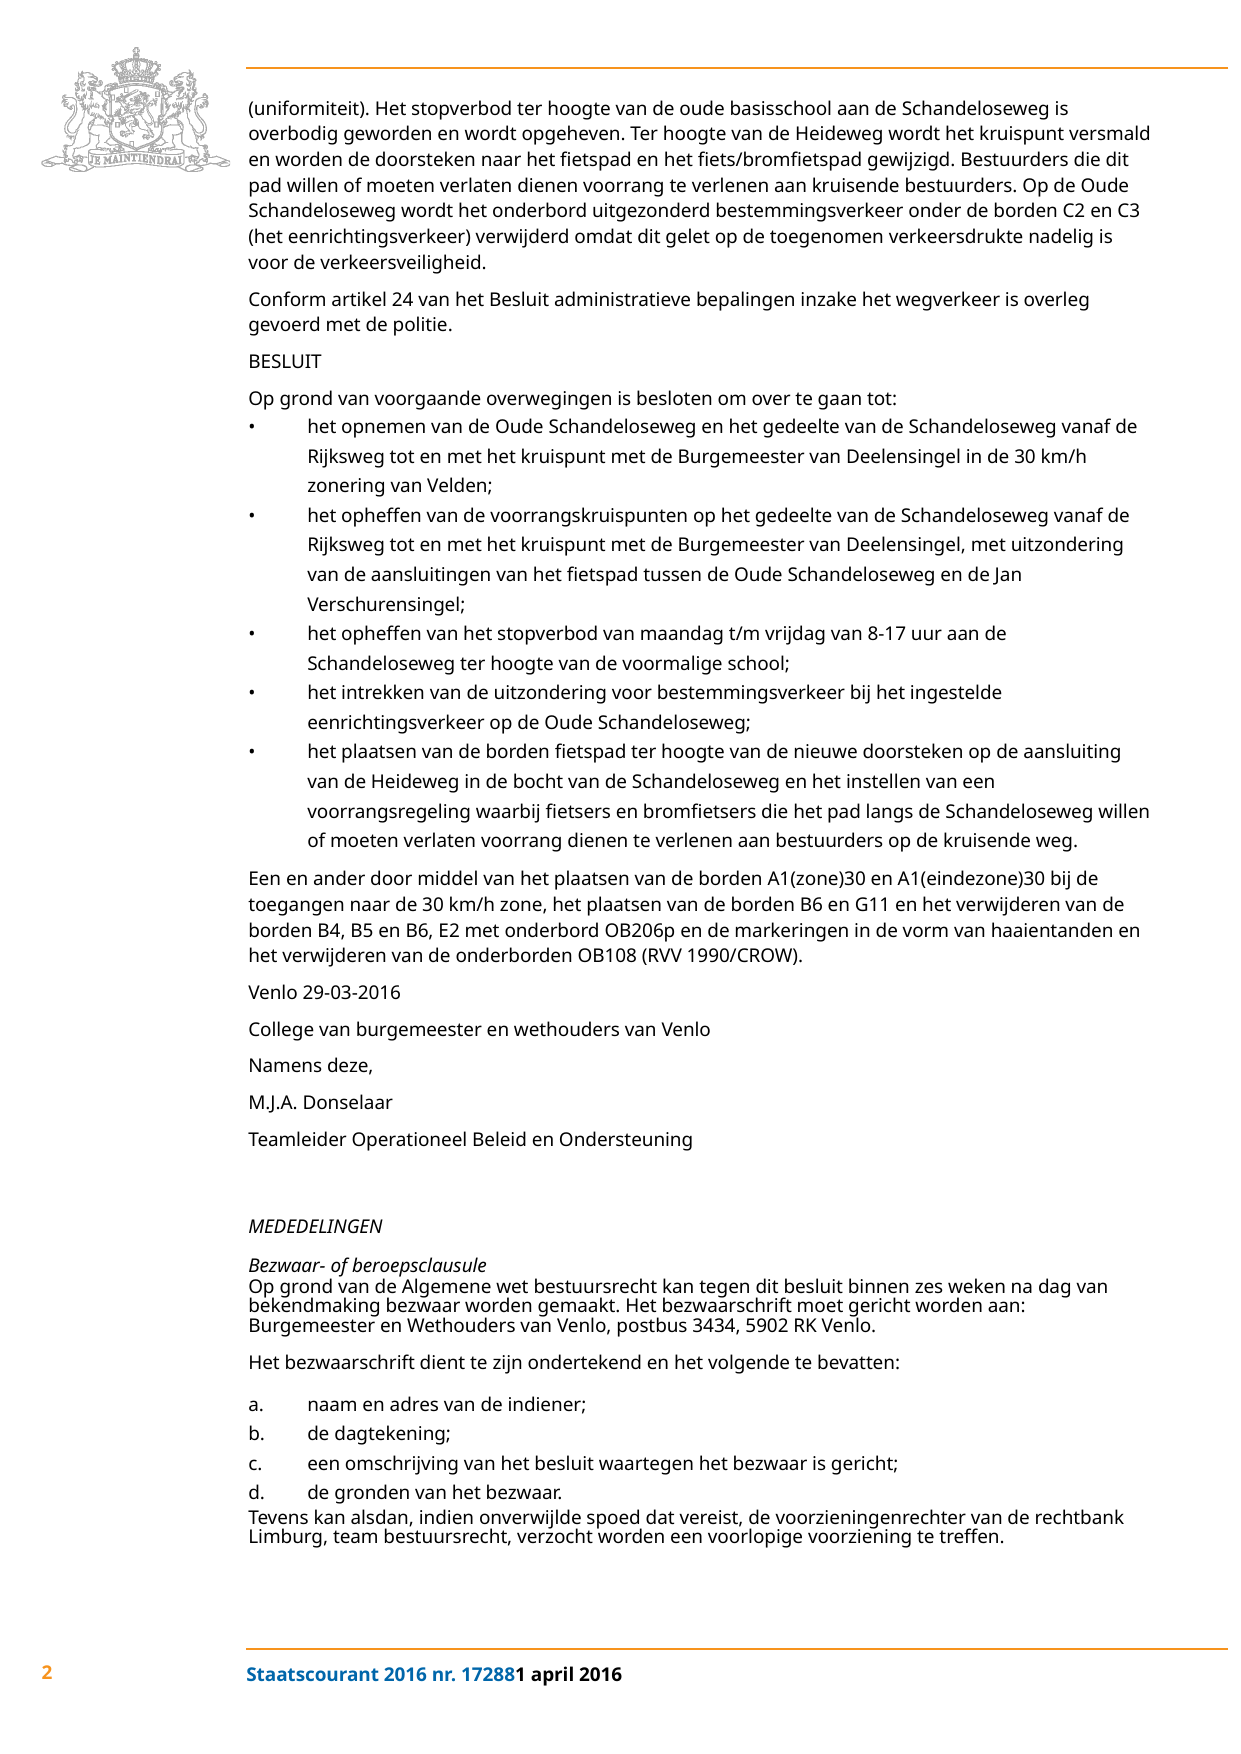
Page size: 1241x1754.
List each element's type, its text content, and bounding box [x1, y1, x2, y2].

list de dagtekening; [248, 1420, 1152, 1446]
list het opheffen van het stopverbod van maandag t/m vrijdag van 8-17 uur aan de Schandeloseweg ter hoogte van de voormalige school; [248, 620, 1152, 676]
text Een en ander door middel van het plaatsen van de borden A1(zone)30 en A1(eindezone)30 bij de toegangen naar de 30 km/h zone, het plaatsen van de borden B6 en G11 en het verwijderen van de borden B4, B5 en B6, E2 met onderbord OB206p en de markeringen in de vorm van haaientanden en het verwijderen van de onderborden OB108 (RVV 1990/CROW). [248, 865, 1152, 968]
text Bezwaar- of beroepsclausule [248, 1252, 1152, 1278]
text BESLUIT [248, 348, 1152, 374]
list de gronden van het bezwaar. [248, 1479, 1152, 1505]
text Op grond van de Algemene wet bestuursrecht kan tegen dit besluit binnen zes weken na dag van bekendmaking bezwaar worden gemaakt. Het bezwaarschrift moet gericht worden aan: Burgemeester en Wethouders van Venlo, postbus 3434, 5902 RK Venlo. [248, 1278, 1152, 1336]
text MEDEDELINGEN [248, 1213, 1152, 1239]
list het opheffen van de voorrangskruispunten op het gedeelte van de Schandeloseweg vanaf de Rijksweg tot en met het kruispunt met de Burgemeester van Deelensingel, met uitzondering van de aansluitingen van het fietspad tussen de Oude Schandeloseweg en de Jan Verschurensingel; [248, 502, 1152, 616]
text College van burgemeester en wethouders van Venlo [248, 1016, 1152, 1042]
list naam en adres van de indiener; [248, 1391, 1152, 1416]
list een omschrijving van het besluit waartegen het bezwaar is gericht; [248, 1450, 1152, 1476]
list het opnemen van de Oude Schandeloseweg en het gedeelte van de Schandeloseweg vanaf de Rijksweg tot en met het kruispunt met de Burgemeester van Deelensingel in de 30 km/h zonering van Velden; [248, 413, 1152, 498]
text Teamleider Operationeel Beleid en Ondersteuning [248, 1126, 1152, 1152]
text Namens deze, [248, 1052, 1152, 1078]
list het intrekken van de uitzondering voor bestemmingsverkeer bij het ingestelde eenrichtingsverkeer op de Oude Schandeloseweg; [248, 679, 1152, 735]
picture [41, 47, 231, 172]
text (uniformiteit). Het stopverbod ter hoogte van de oude basisschool aan de Schandeloseweg is overbodig geworden en wordt opgeheven. Ter hoogte van de Heideweg wordt het kruispunt versmald en worden de doorsteken naar het fietspad en het fiets/bromfietspad gewijzigd. Bestuurders die dit pad willen of moeten verlaten dienen voorrang te verlenen aan kruisende bestuurders. Op de Oude Schandeloseweg wordt het onderbord uitgezonderd bestemmingsverkeer onder de borden C2 en C3 (het eenrichtingsverkeer) verwijderd omdat dit gelet op de toegenomen verkeersdrukte nadelig is voor de verkeersveiligheid. [248, 95, 1152, 275]
text Het bezwaarschrift dient te zijn ondertekend en het volgende te bevatten: [248, 1354, 1152, 1373]
list het plaatsen van de borden fietspad ter hoogte van de nieuwe doorsteken op de aansluiting van de Heideweg in de bocht van de Schandeloseweg en het instellen van een voorrangsregeling waarbij fietsers en bromfietsers die het pad langs de Schandeloseweg willen of moeten verlaten voorrang dienen te verlenen aan bestuurders op de kruisende weg. [248, 739, 1152, 853]
text M.J.A. Donselaar [248, 1089, 1152, 1115]
text Tevens kan alsdan, indien onverwijlde spoed dat vereist, de voorzieningenrechter van de rechtbank Limburg, team bestuursrecht, verzocht worden een voorlopige voorziening te treffen. [248, 1509, 1152, 1548]
text Conform artikel 24 van het Besluit administratieve bepalingen inzake het wegverkeer is overleg gevoerd met de politie. [248, 286, 1152, 337]
text Op grond van voorgaande overwegingen is besloten om over te gaan tot: [248, 385, 1152, 411]
text Venlo 29-03-2016 [248, 979, 1152, 1005]
